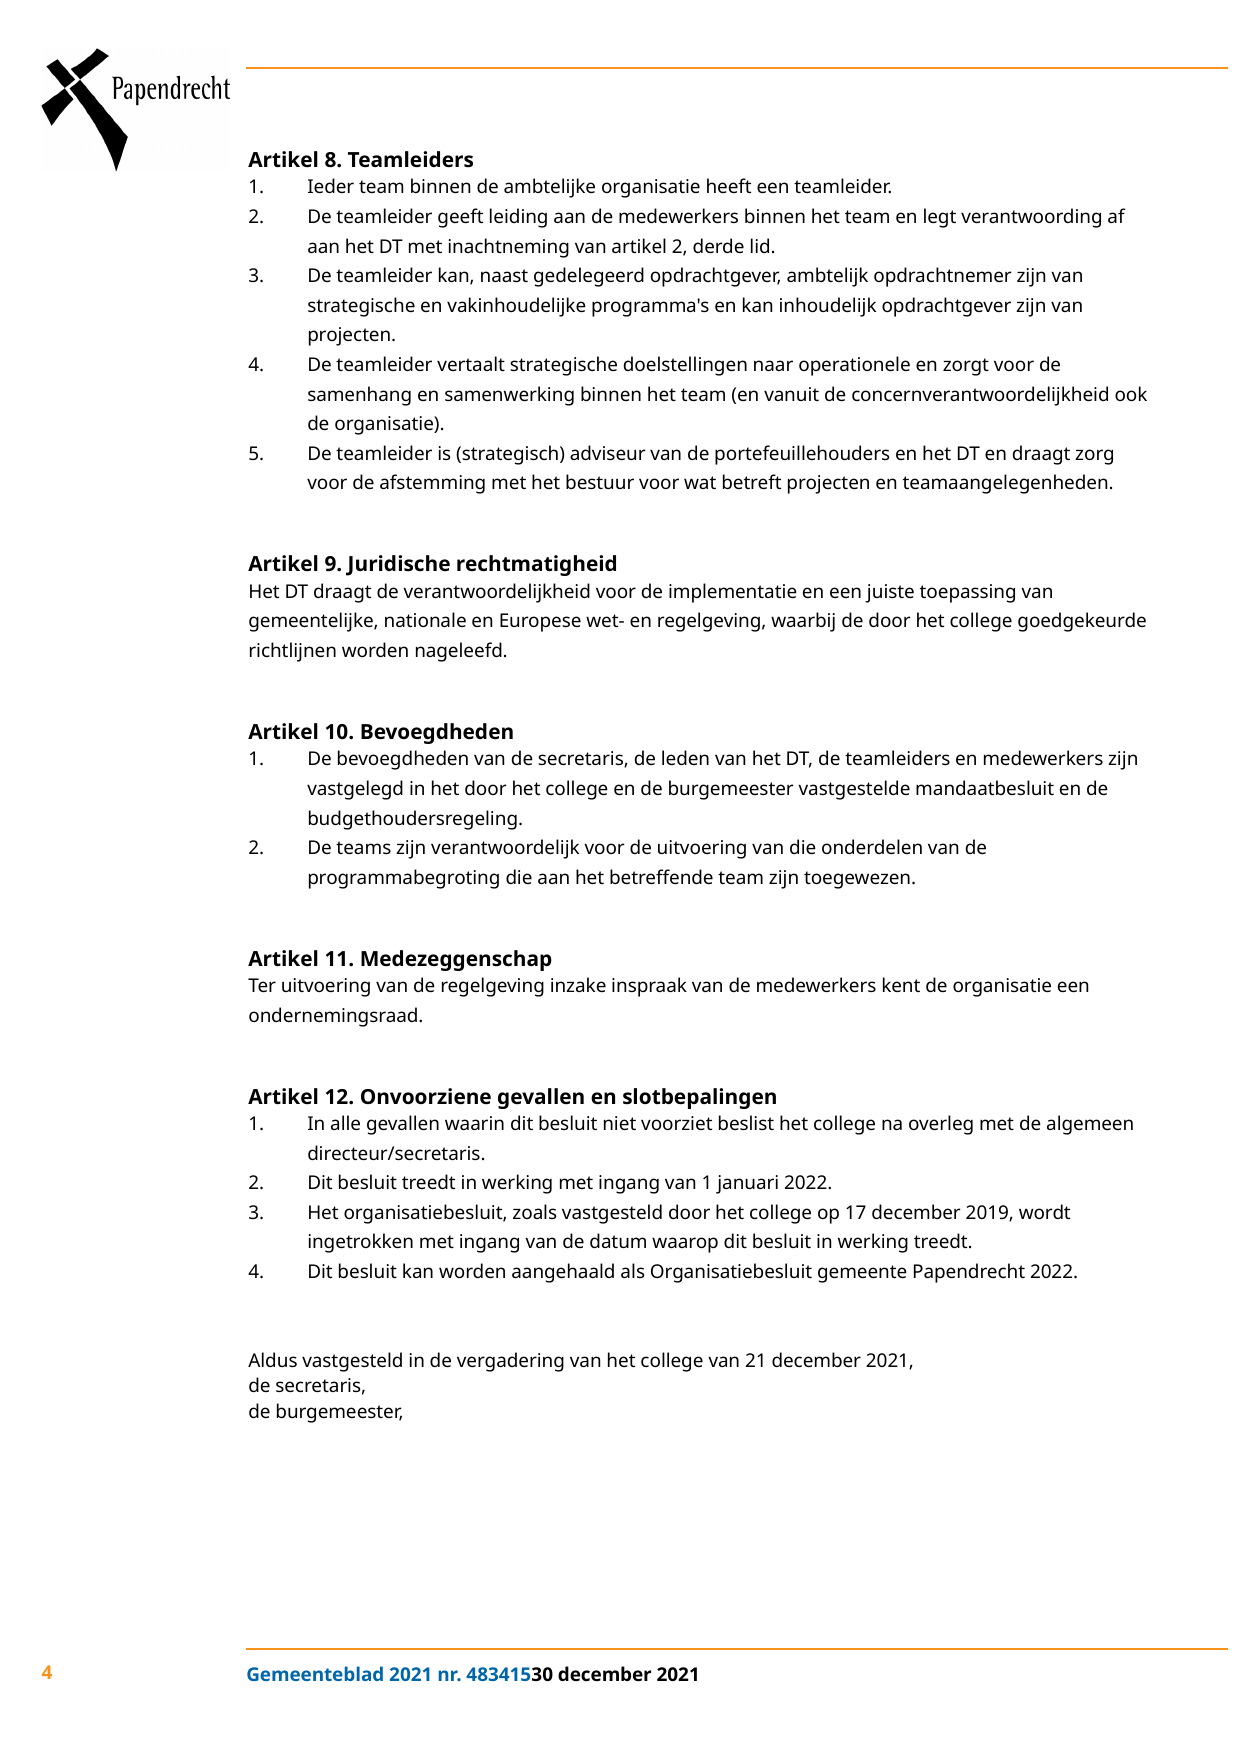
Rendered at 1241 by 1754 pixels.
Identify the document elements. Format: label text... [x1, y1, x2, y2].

text Het DT draagt de verantwoordelijkheid voor de implementatie en een juiste toepassing van gemeentelijke, nationale en Europese wet- en regelgeving, waarbij de door het college goedgekeurde richtlijnen worden nageleefd. [248, 578, 1152, 663]
text Artikel 8. Teamleiders [248, 145, 1152, 174]
text Aldus vastgesteld in de vergadering van het college van 21 december 2021, [248, 1347, 1152, 1373]
list Het organisatiebesluit, zoals vastgesteld door het college op 17 december 2019, wordt ingetrokken met ingang van de datum waarop dit besluit in werking treedt. [248, 1199, 1152, 1254]
text Artikel 9. Juridische rechtmatigheid [248, 549, 1152, 578]
list Dit besluit kan worden aangehaald als Organisatiebesluit gemeente Papendrecht 2022. [248, 1258, 1152, 1284]
list Dit besluit treedt in werking met ingang van 1 januari 2022. [248, 1169, 1152, 1195]
picture [41, 47, 231, 172]
list De teamleider kan, naast gedelegeerd opdrachtgever, ambtelijk opdrachtnemer zijn van strategische en vakinhoudelijke programma's en kan inhoudelijk opdrachtgever zijn van projecten. [248, 262, 1152, 347]
list Ieder team binnen de ambtelijke organisatie heeft een teamleider. [248, 174, 1152, 199]
text Artikel 11. Medezeggenschap [248, 944, 1152, 972]
text Ter uitvoering van de regelgeving inzake inspraak van de medewerkers kent de organisatie een ondernemingsraad. [248, 972, 1152, 1028]
text de burgemeester, [248, 1398, 1152, 1424]
list De teamleider is (strategisch) adviseur van de portefeuillehouders en het DT en draagt zorg voor de afstemming met het bestuur voor wat betreft projecten en teamaangelegenheden. [248, 440, 1152, 495]
list De teams zijn verantwoordelijk voor de uitvoering van die onderdelen van de programmabegroting die aan het betreffende team zijn toegewezen. [248, 834, 1152, 889]
list De teamleider vertaalt strategische doelstellingen naar operationele en zorgt voor de samenhang en samenwerking binnen het team (en vanuit de concernverantwoordelijkheid ook de organisatie). [248, 351, 1152, 436]
list In alle gevallen waarin dit besluit niet voorziet beslist het college na overleg met de algemeen directeur/secretaris. [248, 1110, 1152, 1166]
text Artikel 12. Onvoorziene gevallen en slotbepalingen [248, 1082, 1152, 1110]
list De teamleider geeft leiding aan de medewerkers binnen het team en legt verantwoording af aan het DT met inachtneming van artikel 2, derde lid. [248, 203, 1152, 258]
text de secretaris, [248, 1373, 1152, 1398]
text Artikel 10. Bevoegdheden [248, 717, 1152, 746]
list De bevoegdheden van de secretaris, de leden van het DT, de teamleiders en medewerkers zijn vastgelegd in het door het college en de burgemeester vastgestelde mandaatbesluit en de budgethoudersregeling. [248, 746, 1152, 830]
